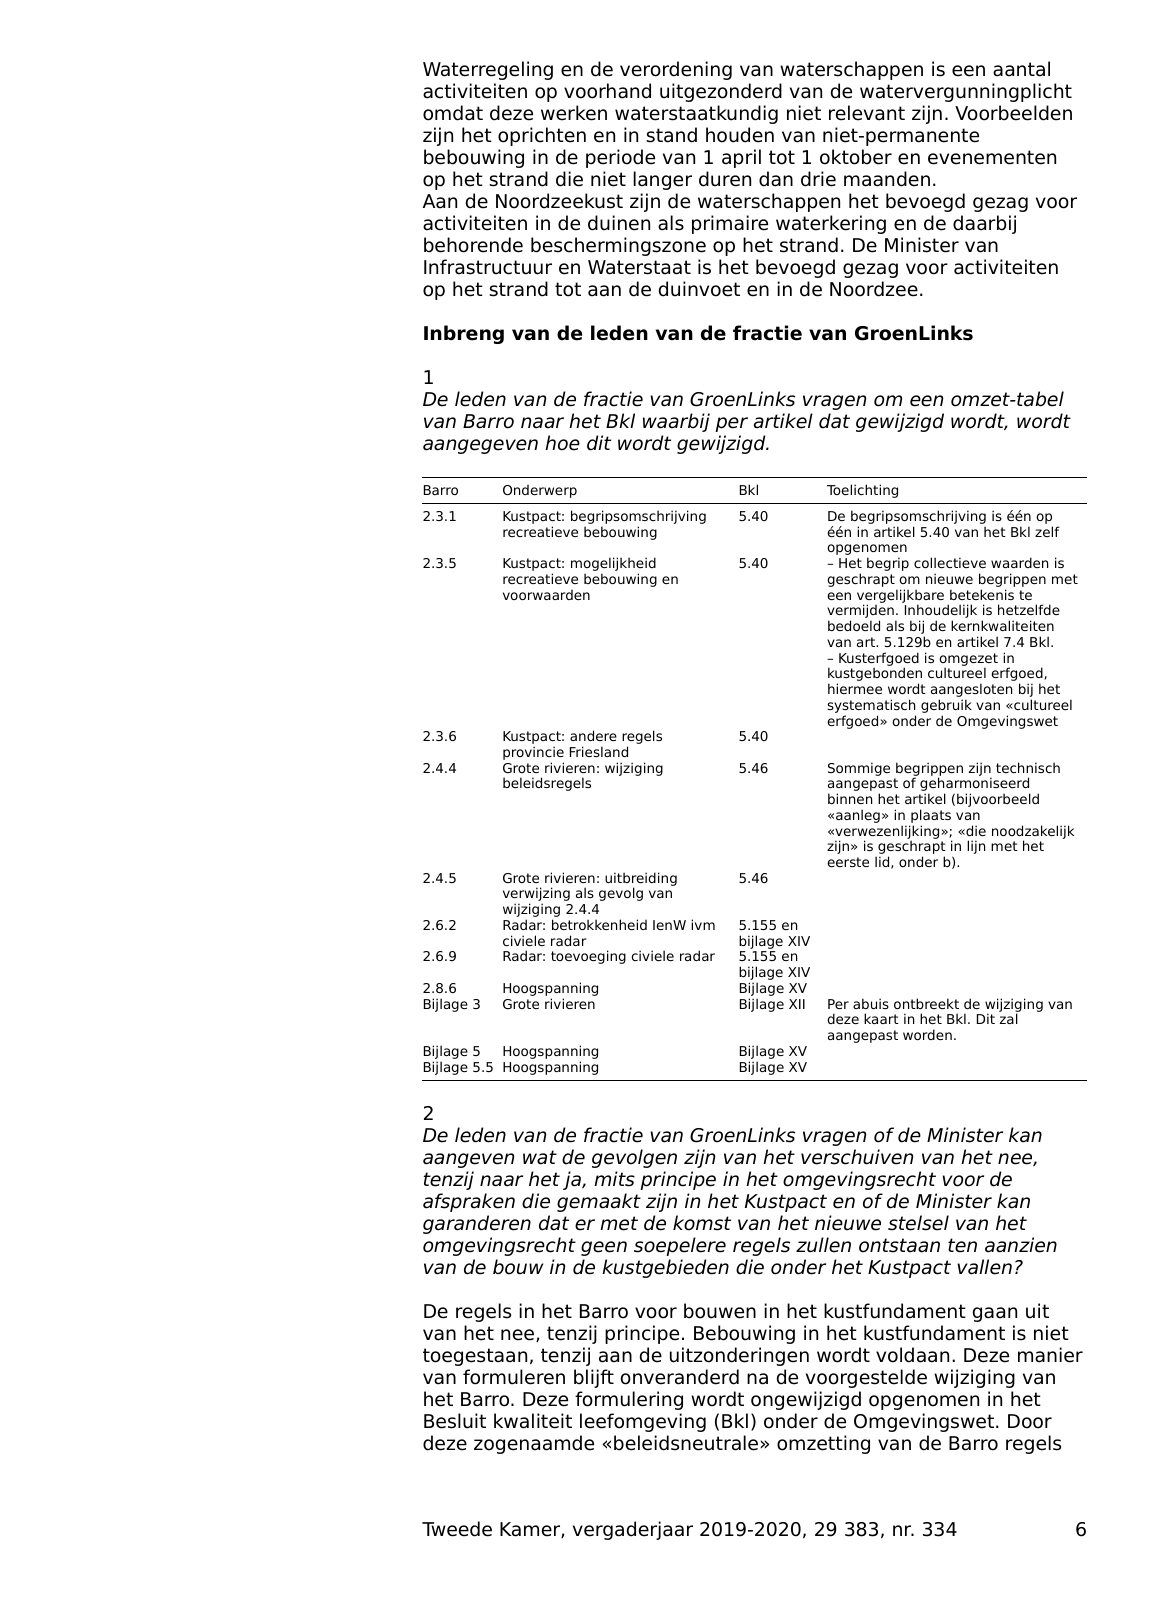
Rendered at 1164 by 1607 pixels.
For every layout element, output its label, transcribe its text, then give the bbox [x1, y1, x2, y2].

table_header Barro [422, 478, 496, 503]
table_cell [821, 1044, 1087, 1059]
table_cell Bijlage XII [732, 996, 821, 1044]
table_cell Kustpact: mogelijkheid recreatieve bebouwing en voorwaarden [496, 556, 732, 729]
table_cell Hoogspanning [496, 1044, 732, 1059]
table_cell 5.40 [732, 504, 821, 556]
table_cell Kustpact: begripsomschrijving recreatieve bebouwing [496, 504, 732, 556]
table_cell [821, 871, 1087, 918]
table_cell Bijlage XV [732, 1059, 821, 1080]
table_cell 2.3.6 [422, 729, 496, 761]
table_cell – Het begrip collectieve waarden is geschrapt om nieuwe begrippen met een vergelijkbare betekenis te vermijden. Inhoudelijk is hetzelfde bedoeld als bij de kernkwaliteiten van art. 5.129b en artikel 7.4 Bkl. – Kusterfgoed is omgezet in kustgebonden cultureel erfgoed, hiermee wordt aangesloten bij het systematisch gebruik van «cultureel erfgoed» onder de Omgevingswet [821, 556, 1087, 729]
table_cell 5.46 [732, 871, 821, 918]
table_cell Per abuis ontbreekt de wijziging van deze kaart in het Bkl. Dit zal aangepast worden. [821, 996, 1087, 1044]
text Aan de Noordzeekust zijn de waterschappen het bevoegd gezag voor activiteiten in de duinen als primaire waterkering en de daarbij behorende beschermingszone op het strand. De Minister van Infrastructuur en Waterstaat is het bevoegd gezag voor activiteiten op het strand tot aan de duinvoet en in de Noordzee. [422, 191, 1087, 301]
table_cell Bijlage 5 [422, 1044, 496, 1059]
table_cell 2.3.5 [422, 556, 496, 729]
table_cell 5.40 [732, 556, 821, 729]
table_cell Radar: toevoeging civiele radar [496, 949, 732, 981]
table_cell [821, 729, 1087, 761]
table_cell 2.3.1 [422, 504, 496, 556]
text De leden van de fractie van GroenLinks vragen om een omzet-tabel van Barro naar het Bkl waarbij per artikel dat gewijzigd wordt, wordt aangegeven hoe dit wordt gewijzigd. [422, 389, 1087, 455]
subtitle Inbreng van de leden van de fractie van GroenLinks [422, 323, 1087, 345]
text Waterregeling en de verordening van waterschappen is een aantal activiteiten op voorhand uitgezonderd van de watervergunningplicht omdat deze werken waterstaatkundig niet relevant zijn. Voorbeelden zijn het oprichten en in stand houden van niet-permanente bebouwing in de periode van 1 april tot 1 oktober en evenementen op het strand die niet langer duren dan drie maanden. [422, 59, 1087, 191]
table_cell Bijlage 5.5 [422, 1059, 496, 1080]
table_cell Radar: betrokkenheid IenW ivm civiele radar [496, 918, 732, 949]
table_cell De begripsomschrijving is één op één in artikel 5.40 van het Bkl zelf opgenomen [821, 504, 1087, 556]
table_cell [821, 918, 1087, 949]
table_header Onderwerp [496, 478, 732, 503]
table_cell Grote rivieren: uitbreiding verwijzing als gevolg van wijziging 2.4.4 [496, 871, 732, 918]
table_cell 5.40 [732, 729, 821, 761]
table_cell Sommige begrippen zijn technisch aangepast of geharmoniseerd binnen het artikel (bijvoorbeeld «aanleg» in plaats van «verwezenlijking»; «die noodzakelijk zijn» is geschrapt in lijn met het eerste lid, onder b). [821, 761, 1087, 871]
table_cell 2.6.9 [422, 949, 496, 981]
table_cell [821, 949, 1087, 981]
table_cell Kustpact: andere regels provincie Friesland [496, 729, 732, 761]
table_cell 2.4.4 [422, 761, 496, 871]
table_cell Grote rivieren [496, 996, 732, 1044]
text De leden van de fractie van GroenLinks vragen of de Minister kan aangeven wat de gevolgen zijn van het verschuiven van het nee, tenzij naar het ja, mits principe in het omgevingsrecht voor de afspraken die gemaakt zijn in het Kustpact en of de Minister kan garanderen dat er met de komst van het nieuwe stelsel van het omgevingsrecht geen soepelere regels zullen ontstaan ten aanzien van de bouw in de kustgebieden die onder het Kustpact vallen? [422, 1125, 1087, 1279]
table_cell Grote rivieren: wijziging beleidsregels [496, 761, 732, 871]
table_cell [821, 981, 1087, 996]
table_header Toelichting [821, 478, 1087, 503]
table_cell 5.155 en bijlage XIV [732, 918, 821, 949]
table_cell [821, 1059, 1087, 1080]
text 1 [422, 367, 1087, 389]
text De regels in het Barro voor bouwen in het kustfundament gaan uit van het nee, tenzij principe. Bebouwing in het kustfundament is niet toegestaan, tenzij aan de uitzonderingen wordt voldaan. Deze manier van formuleren blijft onveranderd na de voorgestelde wijziging van het Barro. Deze formulering wordt ongewijzigd opgenomen in het Besluit kwaliteit leefomgeving (Bkl) onder de Omgevingswet. Door deze zogenaamde «beleidsneutrale» omzetting van de Barro regels [422, 1301, 1087, 1455]
table_cell Bijlage XV [732, 981, 821, 996]
text 2 [422, 1103, 1087, 1125]
table_header Bkl [732, 478, 821, 503]
table_cell 2.4.5 [422, 871, 496, 918]
table_cell Hoogspanning [496, 981, 732, 996]
table_cell Bijlage XV [732, 1044, 821, 1059]
table_cell 2.8.6 [422, 981, 496, 996]
table_cell 5.46 [732, 761, 821, 871]
table_cell Hoogspanning [496, 1059, 732, 1080]
table_cell 2.6.2 [422, 918, 496, 949]
table_cell 5.155 en bijlage XIV [732, 949, 821, 981]
table_cell Bijlage 3 [422, 996, 496, 1044]
